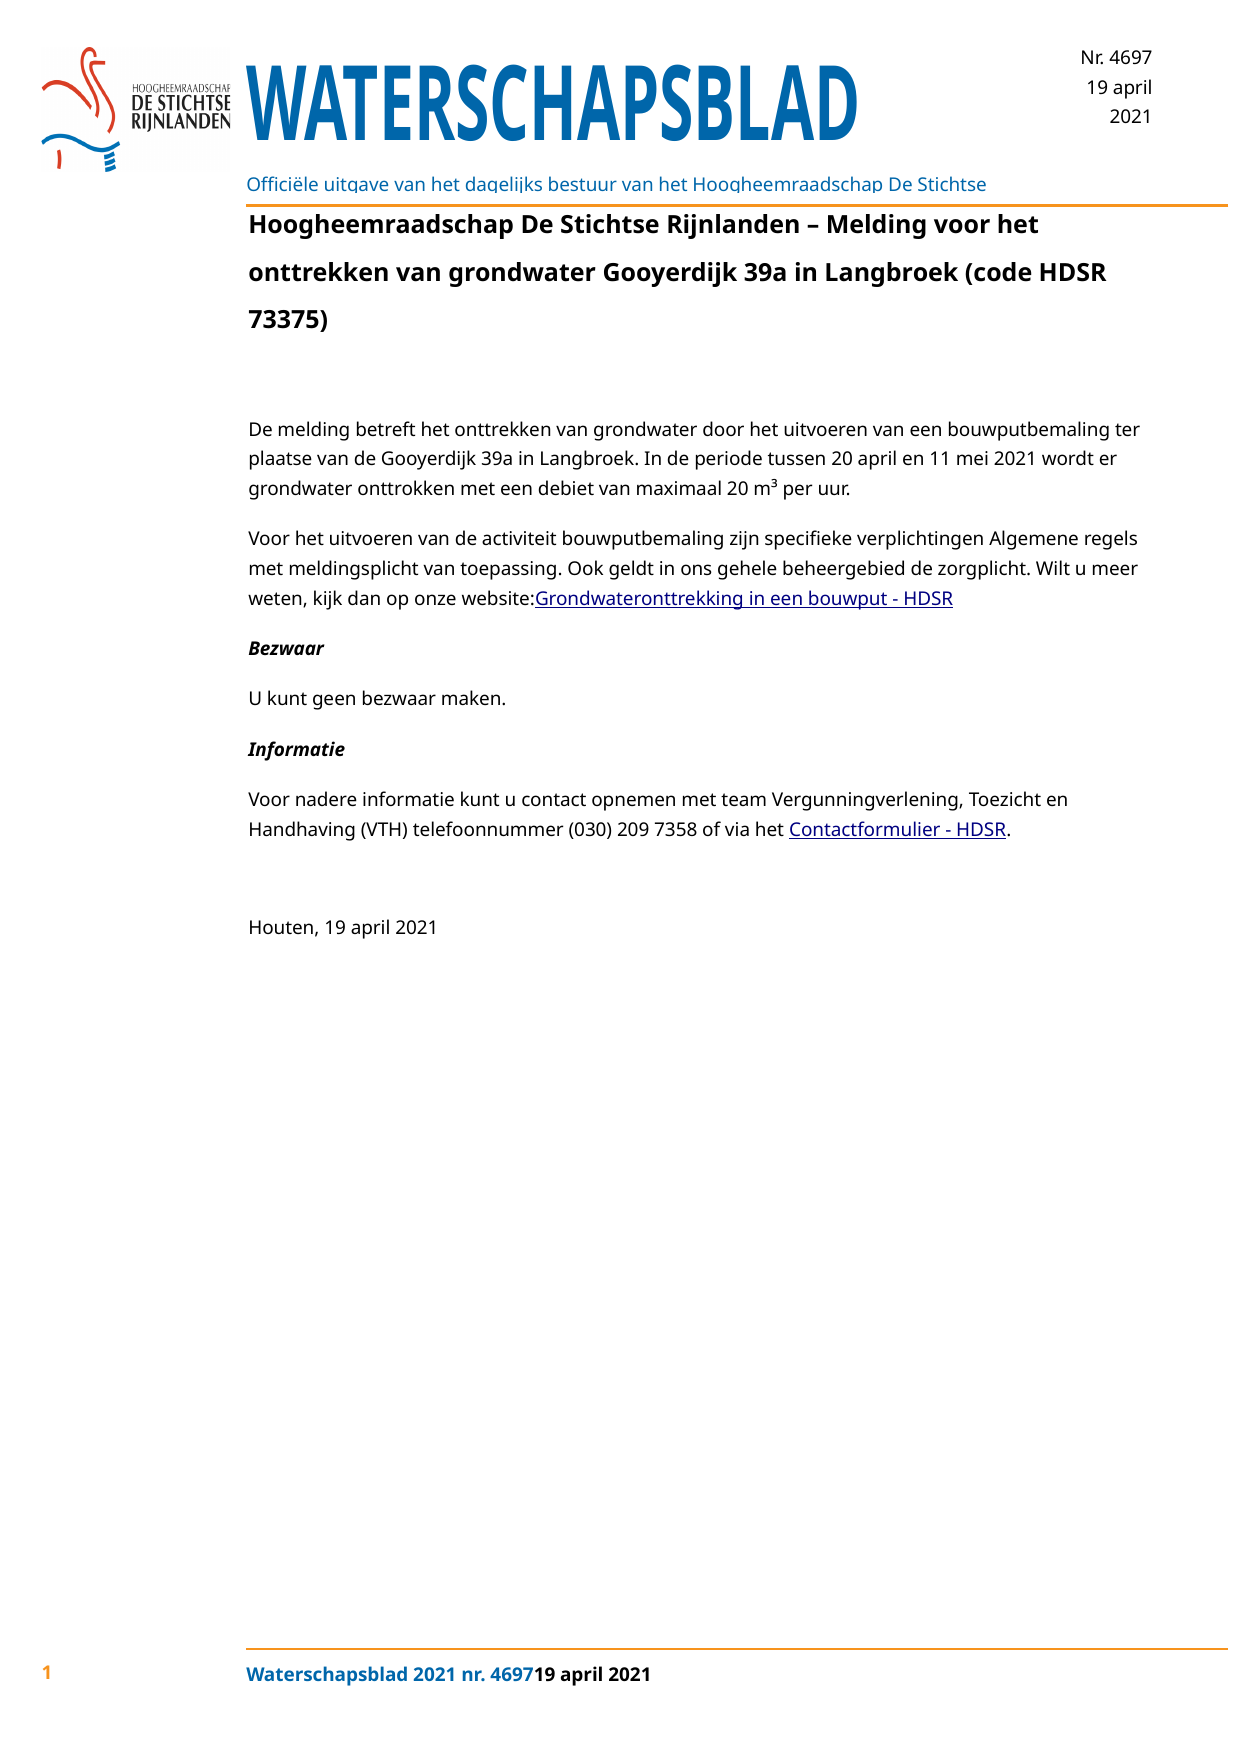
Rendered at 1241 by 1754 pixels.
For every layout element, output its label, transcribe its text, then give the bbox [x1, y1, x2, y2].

text De melding betreft het onttrekken van grondwater door het uitvoeren van een bouwputbemaling ter plaatse van de Gooyerdijk 39a in Langbroek. In de periode tussen 20 april en 11 mei 2021 wordt er grondwater onttrokken met een debiet van maximaal 20 m³ per uur. [248, 416, 1152, 501]
picture [41, 47, 231, 172]
text Voor nadere informatie kunt u contact opnemen met team Vergunningverlening, Toezicht en Handhaving (VTH) telefoonnummer (030) 209 7358 of via het Contactformulier - HDSR. [248, 786, 1152, 842]
text Voor het uitvoeren van de activiteit bouwputbemaling zijn specifieke verplichtingen Algemene regels met meldingsplicht van toepassing. Ook geldt in ons gehele beheergebied de zorgplicht. Wilt u meer weten, kijk dan op onze website:Grondwateronttrekking in een bouwput - HDSR [248, 526, 1152, 610]
text Hoogheemraadschap De Stichtse Rijnlanden – Melding voor het onttrekken van grondwater Gooyerdijk 39a in Langbroek (code HDSR 73375) [248, 207, 1152, 336]
text Informatie [248, 736, 1152, 762]
text Bezwaar [248, 635, 1152, 661]
text U kunt geen bezwaar maken. [248, 686, 1152, 711]
text Houten, 19 april 2021 [248, 914, 1152, 940]
